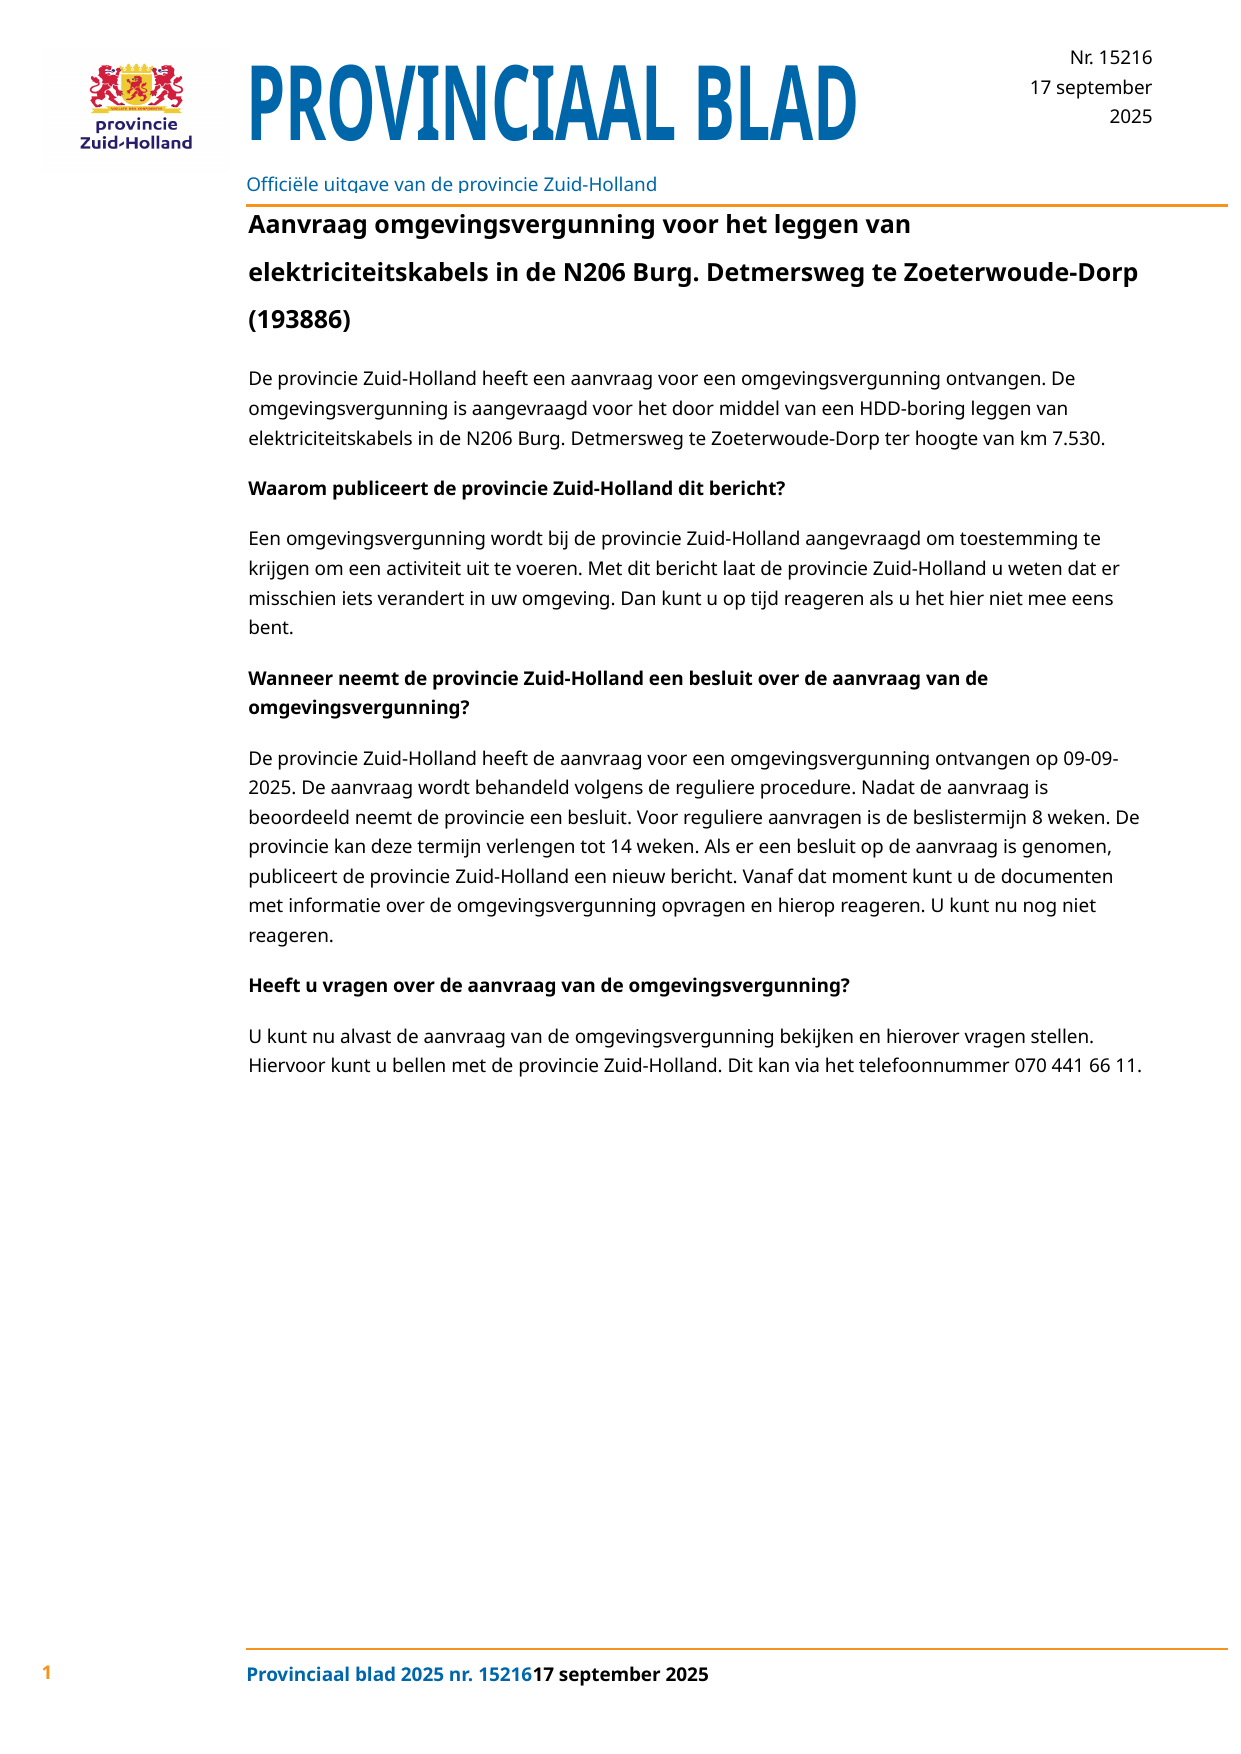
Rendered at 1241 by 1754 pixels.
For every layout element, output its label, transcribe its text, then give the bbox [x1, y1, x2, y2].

text Heeft u vragen over de aanvraag van de omgevingsvergunning? [248, 973, 1152, 998]
text Aanvraag omgevingsvergunning voor het leggen van elektriciteitskabels in de N206 Burg. Detmersweg te Zoeterwoude-Dorp (193886) [248, 207, 1152, 336]
text U kunt nu alvast de aanvraag van de omgevingsvergunning bekijken en hierover vragen stellen. Hiervoor kunt u bellen met de provincie Zuid-Holland. Dit kan via het telefoonnummer 070 441 66 11. [248, 1023, 1152, 1078]
text Wanneer neemt de provincie Zuid-Holland een besluit over de aanvraag van de omgevingsvergunning? [248, 665, 1152, 720]
text De provincie Zuid-Holland heeft een aanvraag voor een omgevingsvergunning ontvangen. De omgevingsvergunning is aangevraagd voor het door middel van een HDD-boring leggen van elektriciteitskabels in de N206 Burg. Detmersweg te Zoeterwoude-Dorp ter hoogte van km 7.530. [248, 366, 1152, 450]
text De provincie Zuid-Holland heeft de aanvraag voor een omgevingsvergunning ontvangen op 09-09-2025. De aanvraag wordt behandeld volgens de reguliere procedure. Nadat de aanvraag is beoordeeld neemt de provincie een besluit. Voor reguliere aanvragen is de beslistermijn 8 weken. De provincie kan deze termijn verlengen tot 14 weken. Als er een besluit op de aanvraag is genomen, publiceert de provincie Zuid-Holland een nieuw bericht. Vanaf dat moment kunt u de documenten met informatie over de omgevingsvergunning opvragen en hierop reageren. U kunt nu nog niet reageren. [248, 745, 1152, 948]
text Waarom publiceert de provincie Zuid-Holland dit bericht? [248, 475, 1152, 501]
picture [41, 47, 231, 172]
text Een omgevingsvergunning wordt bij de provincie Zuid-Holland aangevraagd om toestemming te krijgen om een activiteit uit te voeren. Met dit bericht laat de provincie Zuid-Holland u weten dat er misschien iets verandert in uw omgeving. Dan kunt u op tijd reageren als u het hier niet mee eens bent. [248, 526, 1152, 640]
